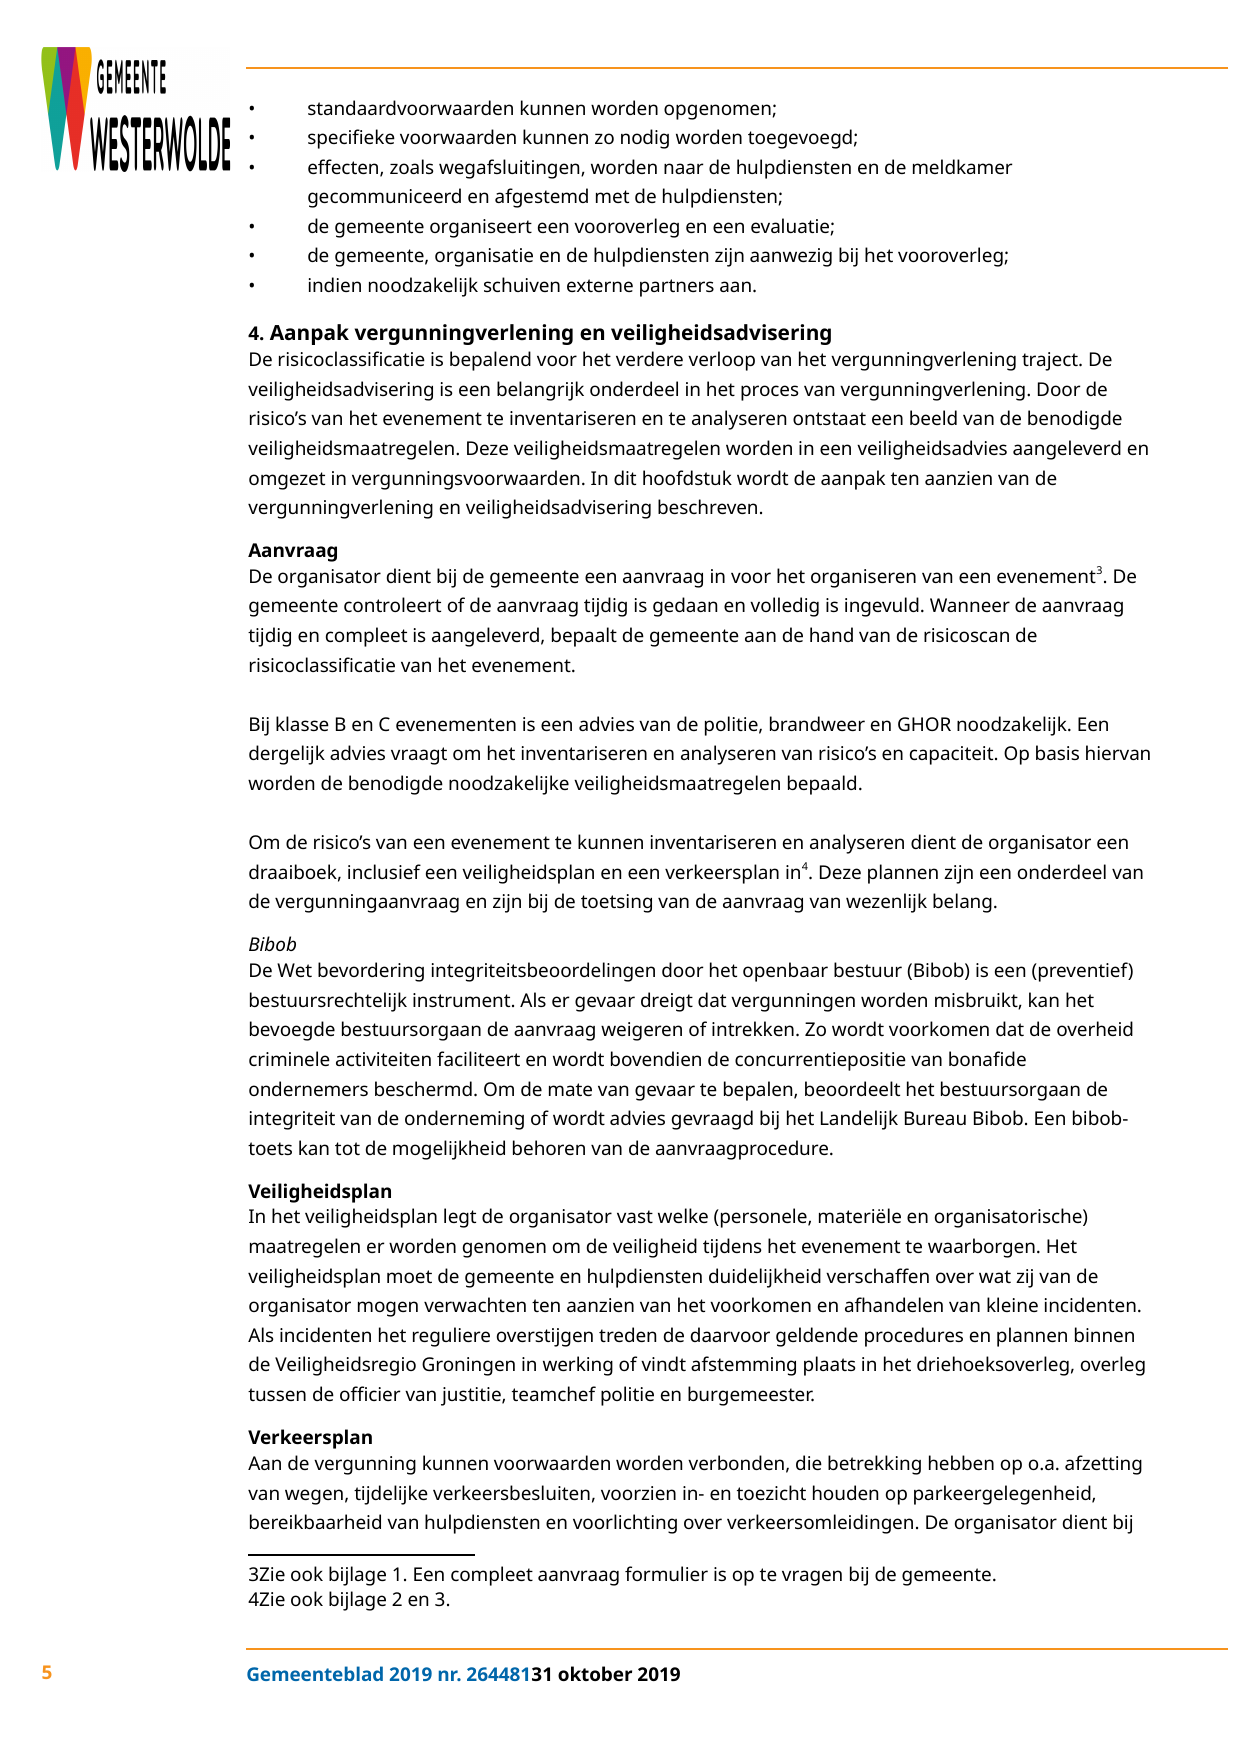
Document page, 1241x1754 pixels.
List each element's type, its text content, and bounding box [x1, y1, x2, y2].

list de gemeente, organisatie en de hulpdiensten zijn aanwezig bij het vooroverleg; [248, 243, 1152, 268]
text 4. Aanpak vergunningverlening en veiligheidsadvisering [248, 318, 1152, 346]
text Aan de vergunning kunnen voorwaarden worden verbonden, die betrekking hebben op o.a. afzetting van wegen, tijdelijke verkeersbesluiten, voorzien in- en toezicht houden op parkeergelegenheid, bereikbaarheid van hulpdiensten en voorlichting over verkeersomleidingen. De organisator dient bij [248, 1450, 1152, 1535]
list standaardvoorwaarden kunnen worden opgenomen; [248, 95, 1152, 121]
text De Wet bevordering integriteitsbeoordelingen door het openbaar bestuur (Bibob) is een (preventief) bestuursrechtelijk instrument. Als er gevaar dreigt dat vergunningen worden misbruikt, kan het bevoegde bestuursorgaan de aanvraag weigeren of intrekken. Zo wordt voorkomen dat de overheid criminele activiteiten faciliteert en wordt bovendien de concurrentiepositie van bonafide ondernemers beschermd. Om de mate van gevaar te bepalen, beoordeelt het bestuursorgaan de integriteit van de onderneming of wordt advies gevraagd bij het Landelijk Bureau Bibob. Een bibob-toets kan tot de mogelijkheid behoren van de aanvraagprocedure. [248, 957, 1152, 1161]
list indien noodzakelijk schuiven externe partners aan. [248, 272, 1152, 298]
text Bibob [248, 932, 1152, 957]
list de gemeente organiseert een vooroverleg en een evaluatie; [248, 213, 1152, 239]
list specifieke voorwaarden kunnen zo nodig worden toegevoegd; [248, 124, 1152, 150]
text De organisator dient bij de gemeente een aanvraag in voor het organiseren van een evenement. De gemeente controleert of de aanvraag tijdig is gedaan en volledig is ingevuld. Wanneer de aanvraag tijdig en compleet is aangeleverd, bepaalt de gemeente aan de hand van de risicoscan de risicoclassificatie van het evenement. [248, 563, 1152, 678]
text Om de risico’s van een evenement te kunnen inventariseren en analyseren dient de organisator een draaiboek, inclusief een veiligheidsplan en een verkeersplan in. Deze plannen zijn een onderdeel van de vergunningaanvraag en zijn bij de toetsing van de aanvraag van wezenlijk belang. [248, 829, 1152, 914]
text Aanvraag [248, 537, 1152, 563]
text Zie ook bijlage 1. Een compleet aanvraag formulier is op te vragen bij de gemeente. [248, 1561, 1152, 1586]
text Veiligheidsplan [248, 1178, 1152, 1204]
text Zie ook bijlage 2 en 3. [248, 1586, 1152, 1612]
picture [41, 47, 231, 172]
text Bij klasse B en C evenementen is een advies van de politie, brandweer en GHOR noodzakelijk. Een dergelijk advies vraagt om het inventariseren en analyseren van risico’s en capaciteit. Op basis hiervan worden de benodigde noodzakelijke veiligheidsmaatregelen bepaald. [248, 711, 1152, 796]
list effecten, zoals wegafsluitingen, worden naar de hulpdiensten en de meldkamer gecommuniceerd en afgestemd met de hulpdiensten; [248, 154, 1152, 209]
text In het veiligheidsplan legt de organisator vast welke (personele, materiële en organisatorische) maatregelen er worden genomen om de veiligheid tijdens het evenement te waarborgen. Het veiligheidsplan moet de gemeente en hulpdiensten duidelijkheid verschaffen over wat zij van de organisator mogen verwachten ten aanzien van het voorkomen en afhandelen van kleine incidenten. Als incidenten het reguliere overstijgen treden de daarvoor geldende procedures en plannen binnen de Veiligheidsregio Groningen in werking of vindt afstemming plaats in het driehoeksoverleg, overleg tussen de officier van justitie, teamchef politie en burgemeester. [248, 1204, 1152, 1407]
text De risicoclassificatie is bepalend voor het verdere verloop van het vergunningverlening traject. De veiligheidsadvisering is een belangrijk onderdeel in het proces van vergunningverlening. Door de risico’s van het evenement te inventariseren en te analyseren ontstaat een beeld van de benodigde veiligheidsmaatregelen. Deze veiligheidsmaatregelen worden in een veiligheidsadvies aangeleverd en omgezet in vergunningsvoorwaarden. In dit hoofdstuk wordt de aanpak ten aanzien van de vergunningverlening en veiligheidsadvisering beschreven. [248, 346, 1152, 520]
text Verkeersplan [248, 1424, 1152, 1450]
